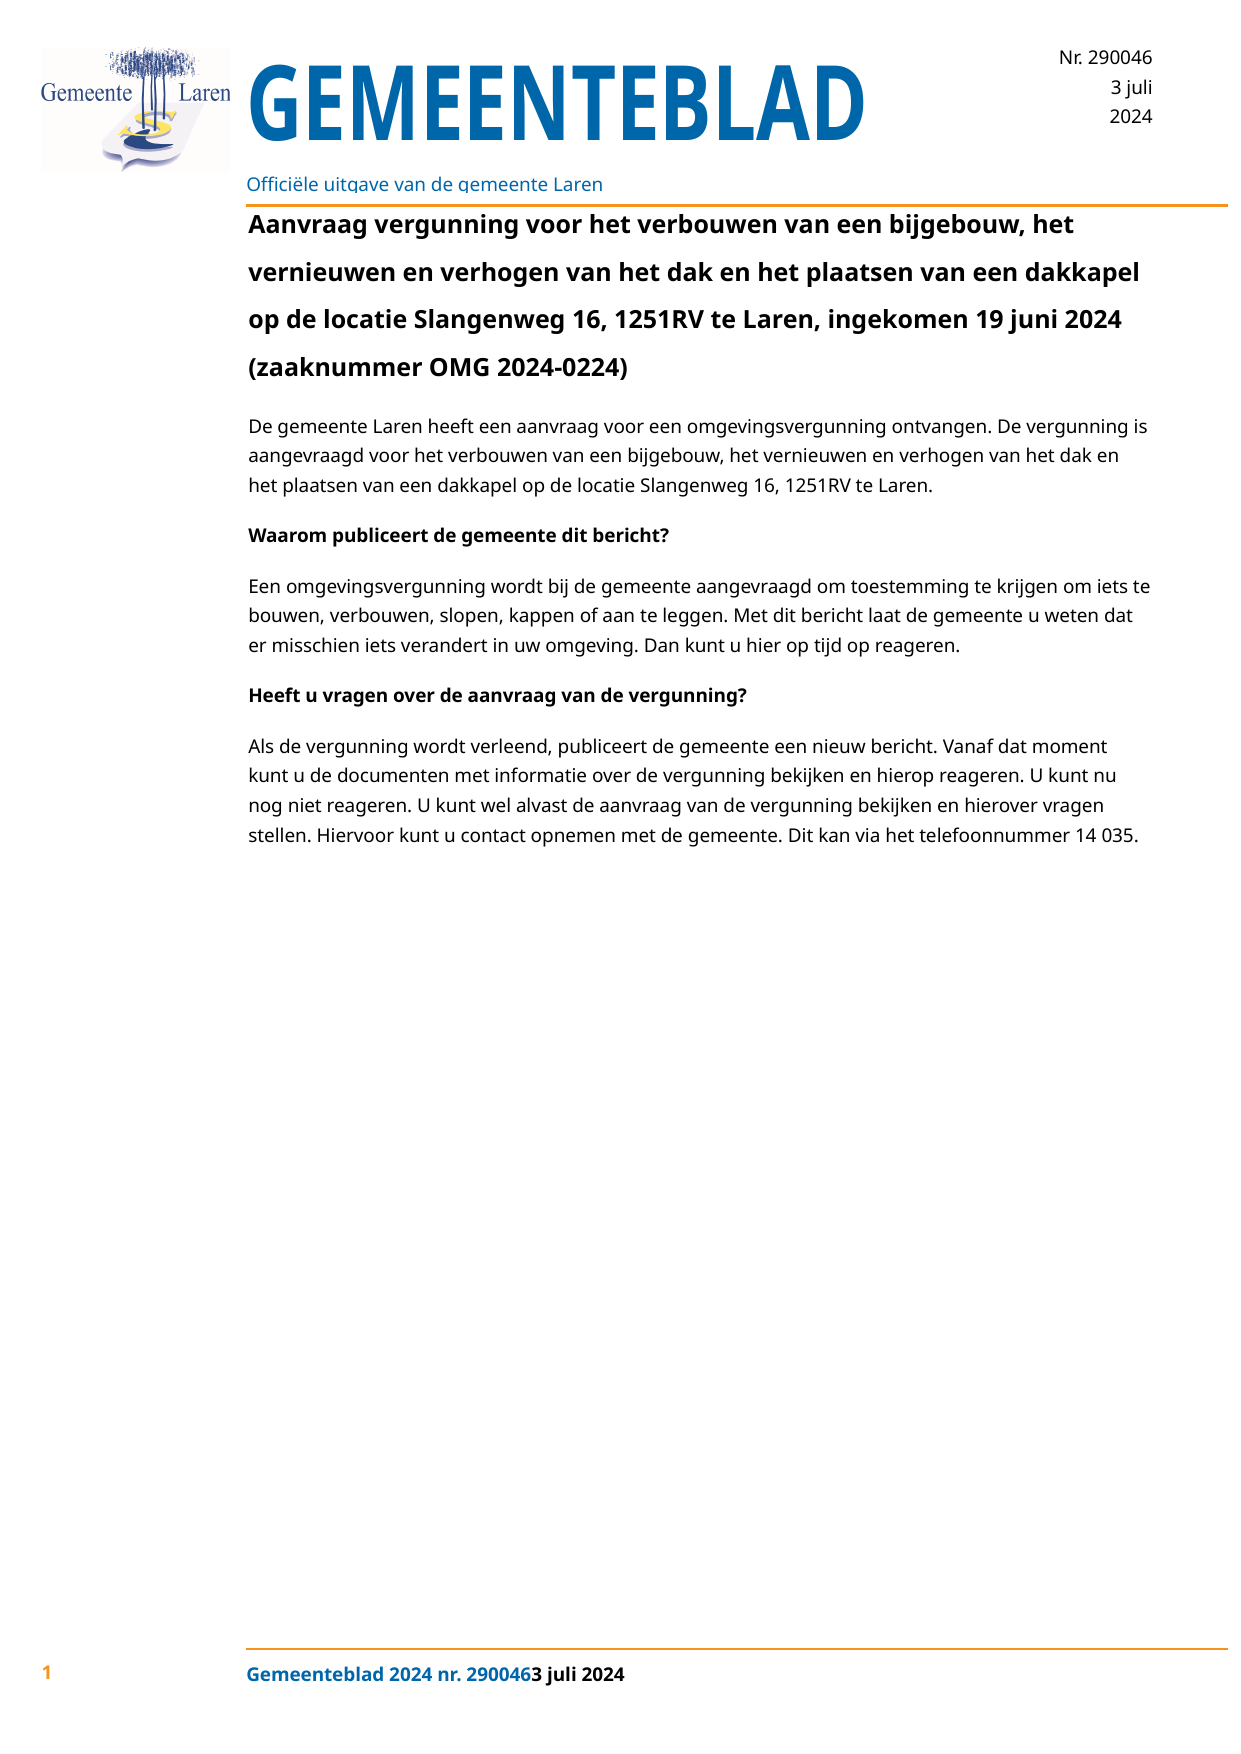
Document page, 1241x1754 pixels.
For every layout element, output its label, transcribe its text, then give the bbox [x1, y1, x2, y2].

text Als de vergunning wordt verleend, publiceert de gemeente een nieuw bericht. Vanaf dat moment kunt u de documenten met informatie over de vergunning bekijken en hierop reageren. U kunt nu nog niet reageren. U kunt wel alvast de aanvraag van de vergunning bekijken en hierover vragen stellen. Hiervoor kunt u contact opnemen met de gemeente. Dit kan via het telefoonnummer 14 035. [248, 733, 1152, 848]
picture [41, 47, 231, 172]
text Heeft u vragen over de aanvraag van de vergunning? [248, 683, 1152, 708]
text Waarom publiceert de gemeente dit bericht? [248, 523, 1152, 548]
text Een omgevingsvergunning wordt bij de gemeente aangevraagd om toestemming te krijgen om iets te bouwen, verbouwen, slopen, kappen of aan te leggen. Met dit bericht laat de gemeente u weten dat er misschien iets verandert in uw omgeving. Dan kunt u hier op tijd op reageren. [248, 573, 1152, 658]
text De gemeente Laren heeft een aanvraag voor een omgevingsvergunning ontvangen. De vergunning is aangevraagd voor het verbouwen van een bijgebouw, het vernieuwen en verhogen van het dak en het plaatsen van een dakkapel op de locatie Slangenweg 16, 1251RV te Laren. [248, 413, 1152, 498]
text Aanvraag vergunning voor het verbouwen van een bijgebouw, het vernieuwen en verhogen van het dak en het plaatsen van een dakkapel op de locatie Slangenweg 16, 1251RV te Laren, ingekomen 19 juni 2024 (zaaknummer OMG 2024-0224) [248, 207, 1152, 384]
